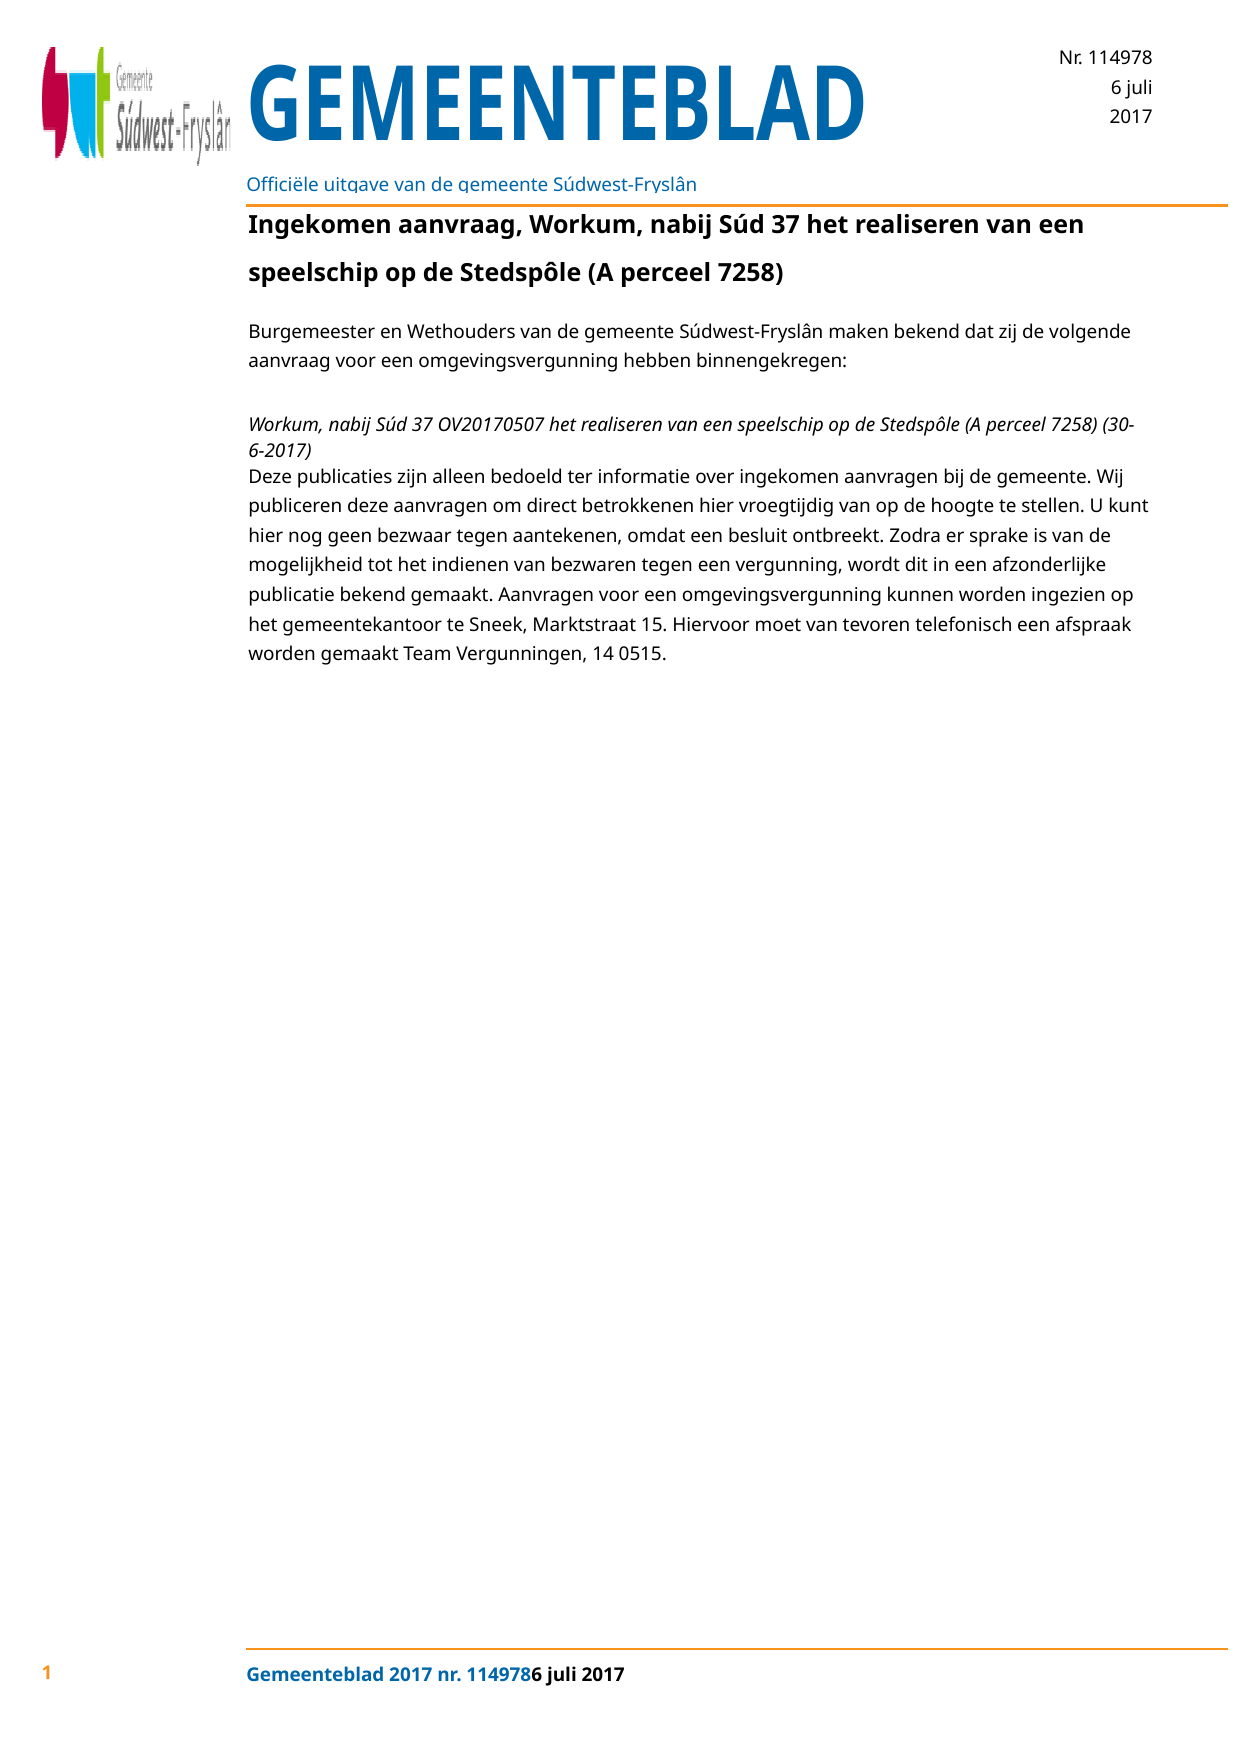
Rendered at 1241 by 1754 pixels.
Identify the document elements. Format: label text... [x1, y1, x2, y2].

picture [41, 47, 231, 172]
text Ingekomen aanvraag, Workum, nabij Súd 37 het realiseren van een speelschip op de Stedspôle (A perceel 7258) [248, 207, 1152, 288]
text Burgemeester en Wethouders van de gemeente Súdwest-Fryslân maken bekend dat zij de volgende aanvraag voor een omgevingsvergunning hebben binnengekregen: [248, 318, 1152, 373]
text Workum, nabij Súd 37 OV20170507 het realiseren van een speelschip op de Stedspôle (A perceel 7258) (30-6-2017) [248, 411, 1152, 463]
text Deze publicaties zijn alleen bedoeld ter informatie over ingekomen aanvragen bij de gemeente. Wij publiceren deze aanvragen om direct betrokkenen hier vroegtijdig van op de hoogte te stellen. U kunt hier nog geen bezwaar tegen aantekenen, omdat een besluit ontbreekt. Zodra er sprake is van de mogelijkheid tot het indienen van bezwaren tegen een vergunning, wordt dit in een afzonderlijke publicatie bekend gemaakt. Aanvragen voor een omgevingsvergunning kunnen worden ingezien op het gemeentekantoor te Sneek, Marktstraat 15. Hiervoor moet van tevoren telefonisch een afspraak worden gemaakt Team Vergunningen, 14 0515. [248, 463, 1152, 666]
